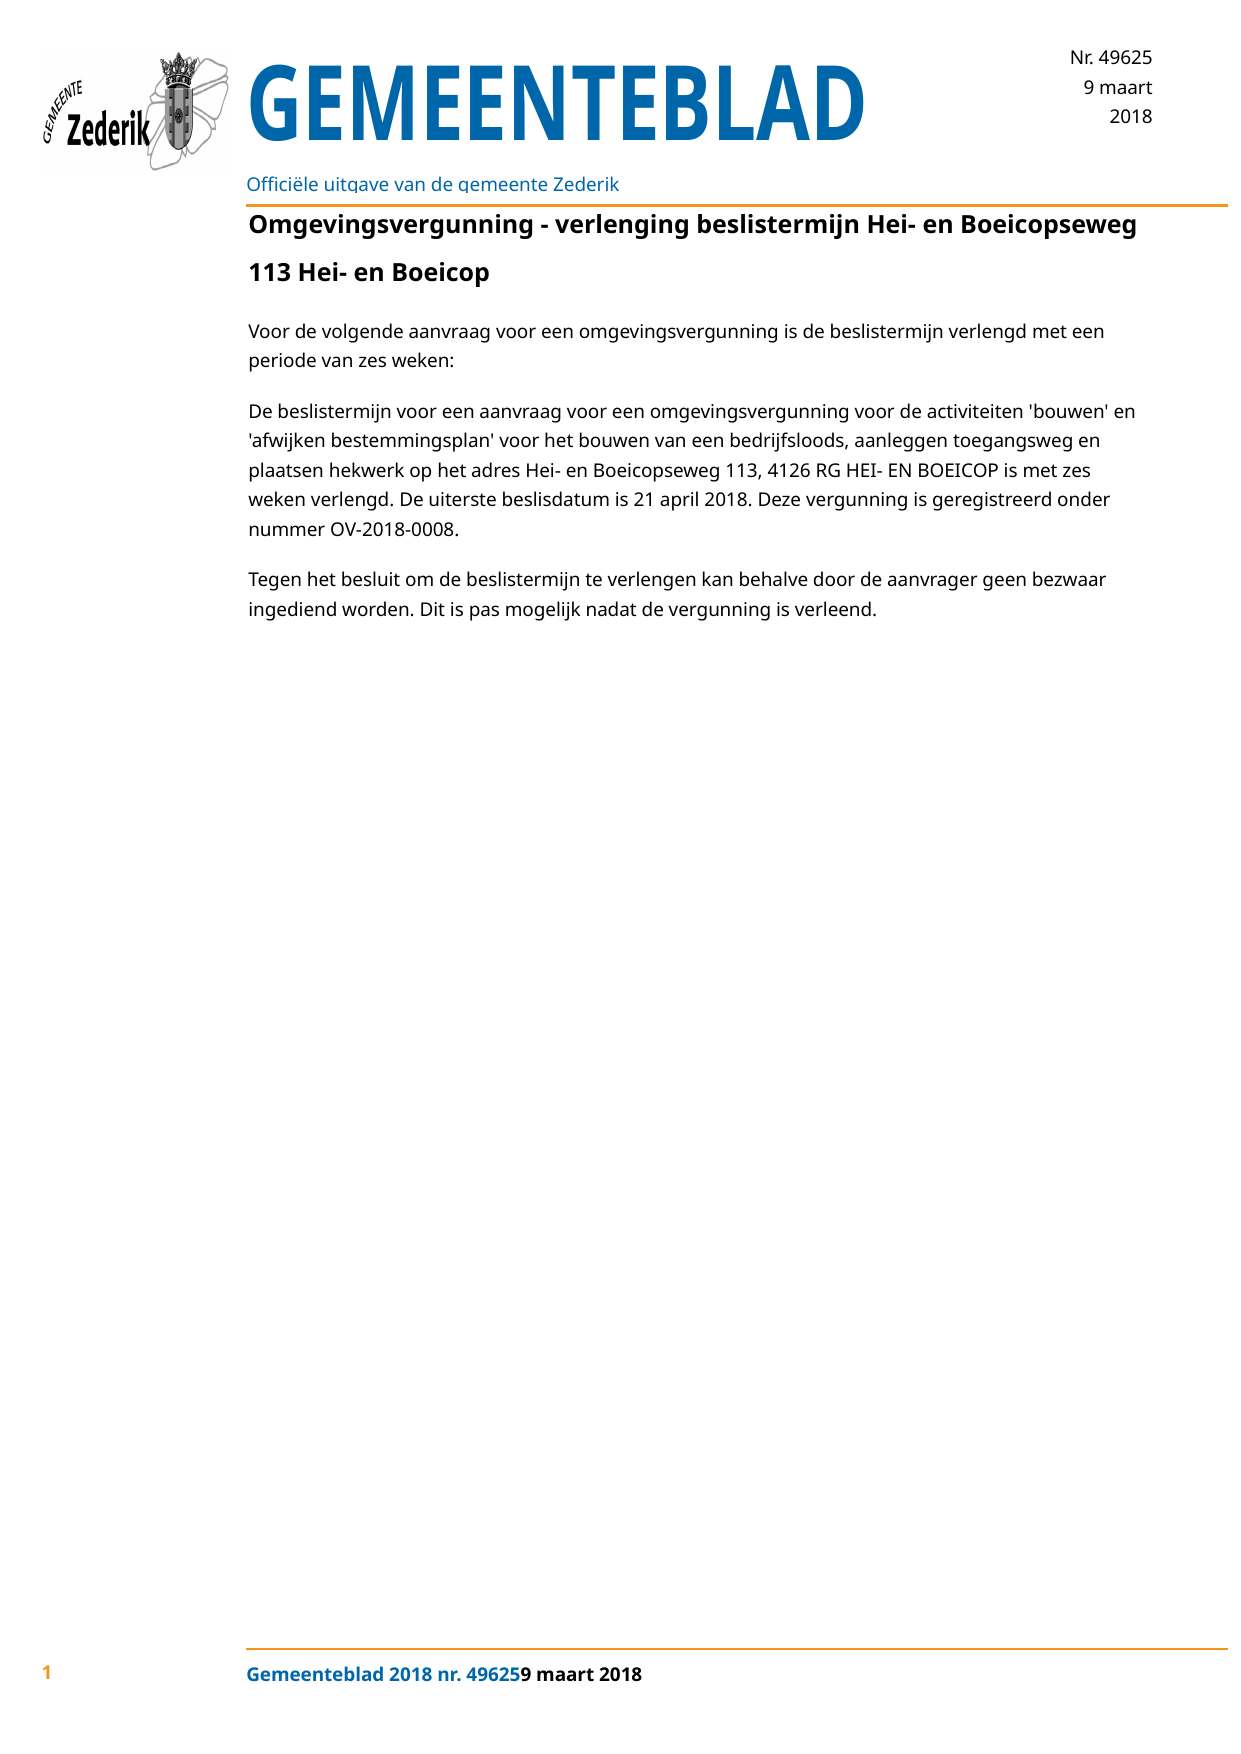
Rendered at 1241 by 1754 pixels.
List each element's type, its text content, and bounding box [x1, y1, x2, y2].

text Voor de volgende aanvraag voor een omgevingsvergunning is de beslistermijn verlengd met een periode van zes weken: [248, 318, 1152, 373]
text De beslistermijn voor een aanvraag voor een omgevingsvergunning voor de activiteiten 'bouwen' en 'afwijken bestemmingsplan' voor het bouwen van een bedrijfsloods, aanleggen toegangsweg en plaatsen hekwerk op het adres Hei- en Boeicopseweg 113, 4126 RG HEI- EN BOEICOP is met zes weken verlengd. De uiterste beslisdatum is 21 april 2018. Deze vergunning is geregistreerd onder nummer OV-2018-0008. [248, 398, 1152, 542]
text Omgevingsvergunning - verlenging beslistermijn Hei- en Boeicopseweg 113 Hei- en Boeicop [248, 207, 1152, 288]
picture [41, 47, 231, 172]
text Tegen het besluit om de beslistermijn te verlengen kan behalve door de aanvrager geen bezwaar ingediend worden. Dit is pas mogelijk nadat de vergunning is verleend. [248, 567, 1152, 622]
